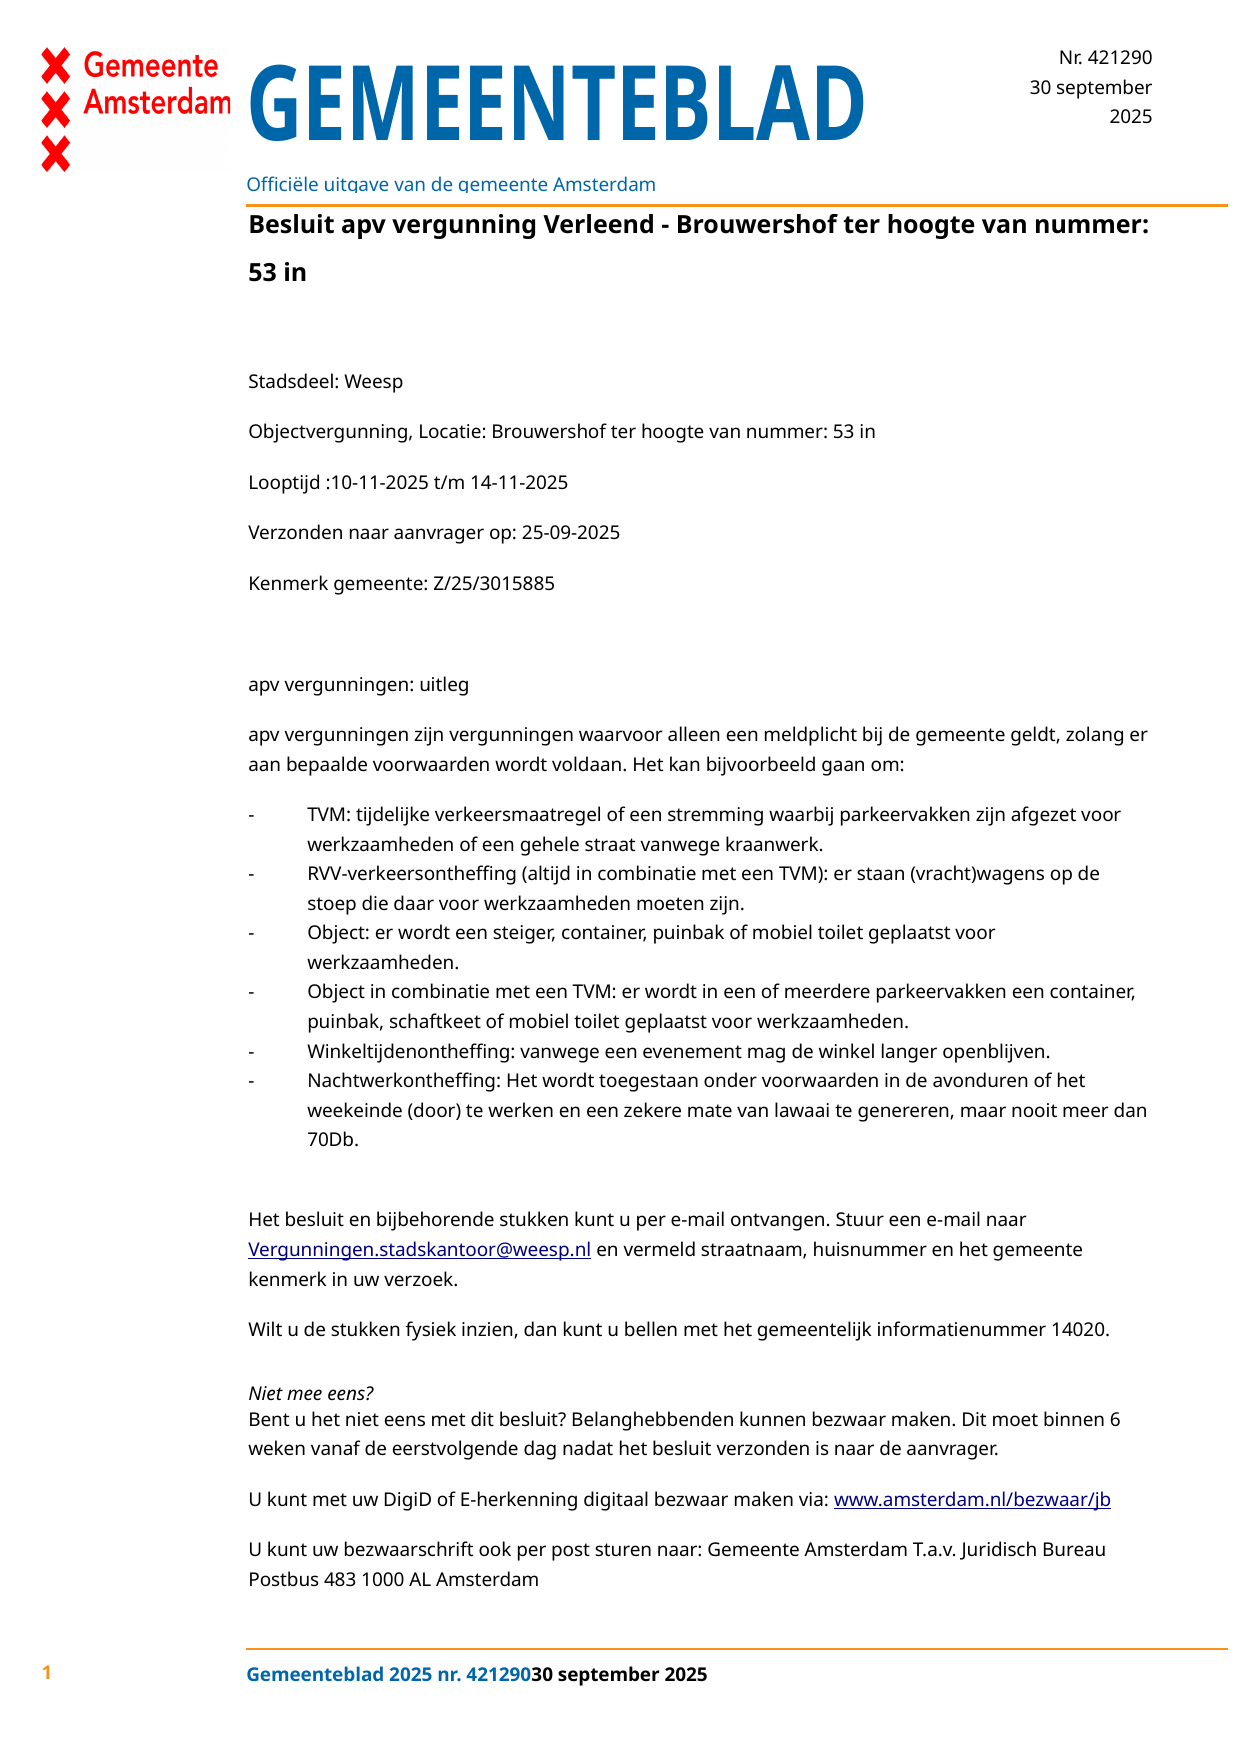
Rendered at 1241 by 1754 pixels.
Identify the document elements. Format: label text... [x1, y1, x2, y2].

list TVM: tijdelijke verkeersmaatregel of een stremming waarbij parkeervakken zijn afgezet voor werkzaamheden of een gehele straat vanwege kraanwerk. [248, 801, 1152, 857]
text Het besluit en bijbehorende stukken kunt u per e-mail ontvangen. Stuur een e-mail naar Vergunningen.stadskantoor@weesp.nl en vermeld straatnaam, huisnummer en het gemeente kenmerk in uw verzoek. [248, 1207, 1152, 1292]
text apv vergunningen: uitleg [248, 671, 1152, 697]
list Nachtwerkontheffing: Het wordt toegestaan onder voorwaarden in de avonduren of het weekeinde (door) te werken en een zekere mate van lawaai te genereren, maar nooit meer dan 70Db. [248, 1067, 1152, 1152]
text apv vergunningen zijn vergunningen waarvoor alleen een meldplicht bij de gemeente geldt, zolang er aan bepaalde voorwaarden wordt voldaan. Het kan bijvoorbeeld gaan om: [248, 721, 1152, 777]
text Besluit apv vergunning Verleend - Brouwershof ter hoogte van nummer: 53 in [248, 207, 1152, 288]
text Bent u het niet eens met dit besluit? Belanghebbenden kunnen bezwaar maken. Dit moet binnen 6 weken vanaf de eerstvolgende dag nadat het besluit verzonden is naar de aanvrager. [248, 1406, 1152, 1461]
list RVV-verkeersontheffing (altijd in combinatie met een TVM): er staan (vracht)wagens op de stoep die daar voor werkzaamheden moeten zijn. [248, 860, 1152, 916]
picture [41, 47, 231, 172]
text Objectvergunning, Locatie: Brouwershof ter hoogte van nummer: 53 in [248, 419, 1152, 444]
text U kunt met uw DigiD of E-herkenning digitaal bezwaar maken via: www.amsterdam.nl/bezwaar/jb [248, 1486, 1152, 1512]
list Object in combinatie met een TVM: er wordt in een of meerdere parkeervakken een container, puinbak, schaftkeet of mobiel toilet geplaatst voor werkzaamheden. [248, 979, 1152, 1034]
text Stadsdeel: Weesp [248, 368, 1152, 394]
list Object: er wordt een steiger, container, puinbak of mobiel toilet geplaatst voor werkzaamheden. [248, 919, 1152, 975]
text Wilt u de stukken fysiek inzien, dan kunt u bellen met het gemeentelijk informatienummer 14020. [248, 1316, 1152, 1342]
text Verzonden naar aanvrager op: 25-09-2025 [248, 519, 1152, 545]
text Kenmerk gemeente: Z/25/3015885 [248, 570, 1152, 596]
text Looptijd :10-11-2025 t/m 14-11-2025 [248, 469, 1152, 495]
list Winkeltijdenontheffing: vanwege een evenement mag de winkel langer openblijven. [248, 1038, 1152, 1064]
text Niet mee eens? [248, 1380, 1152, 1406]
text U kunt uw bezwaarschrift ook per post sturen naar: Gemeente Amsterdam T.a.v. Juridisch Bureau Postbus 483 1000 AL Amsterdam [248, 1536, 1152, 1592]
